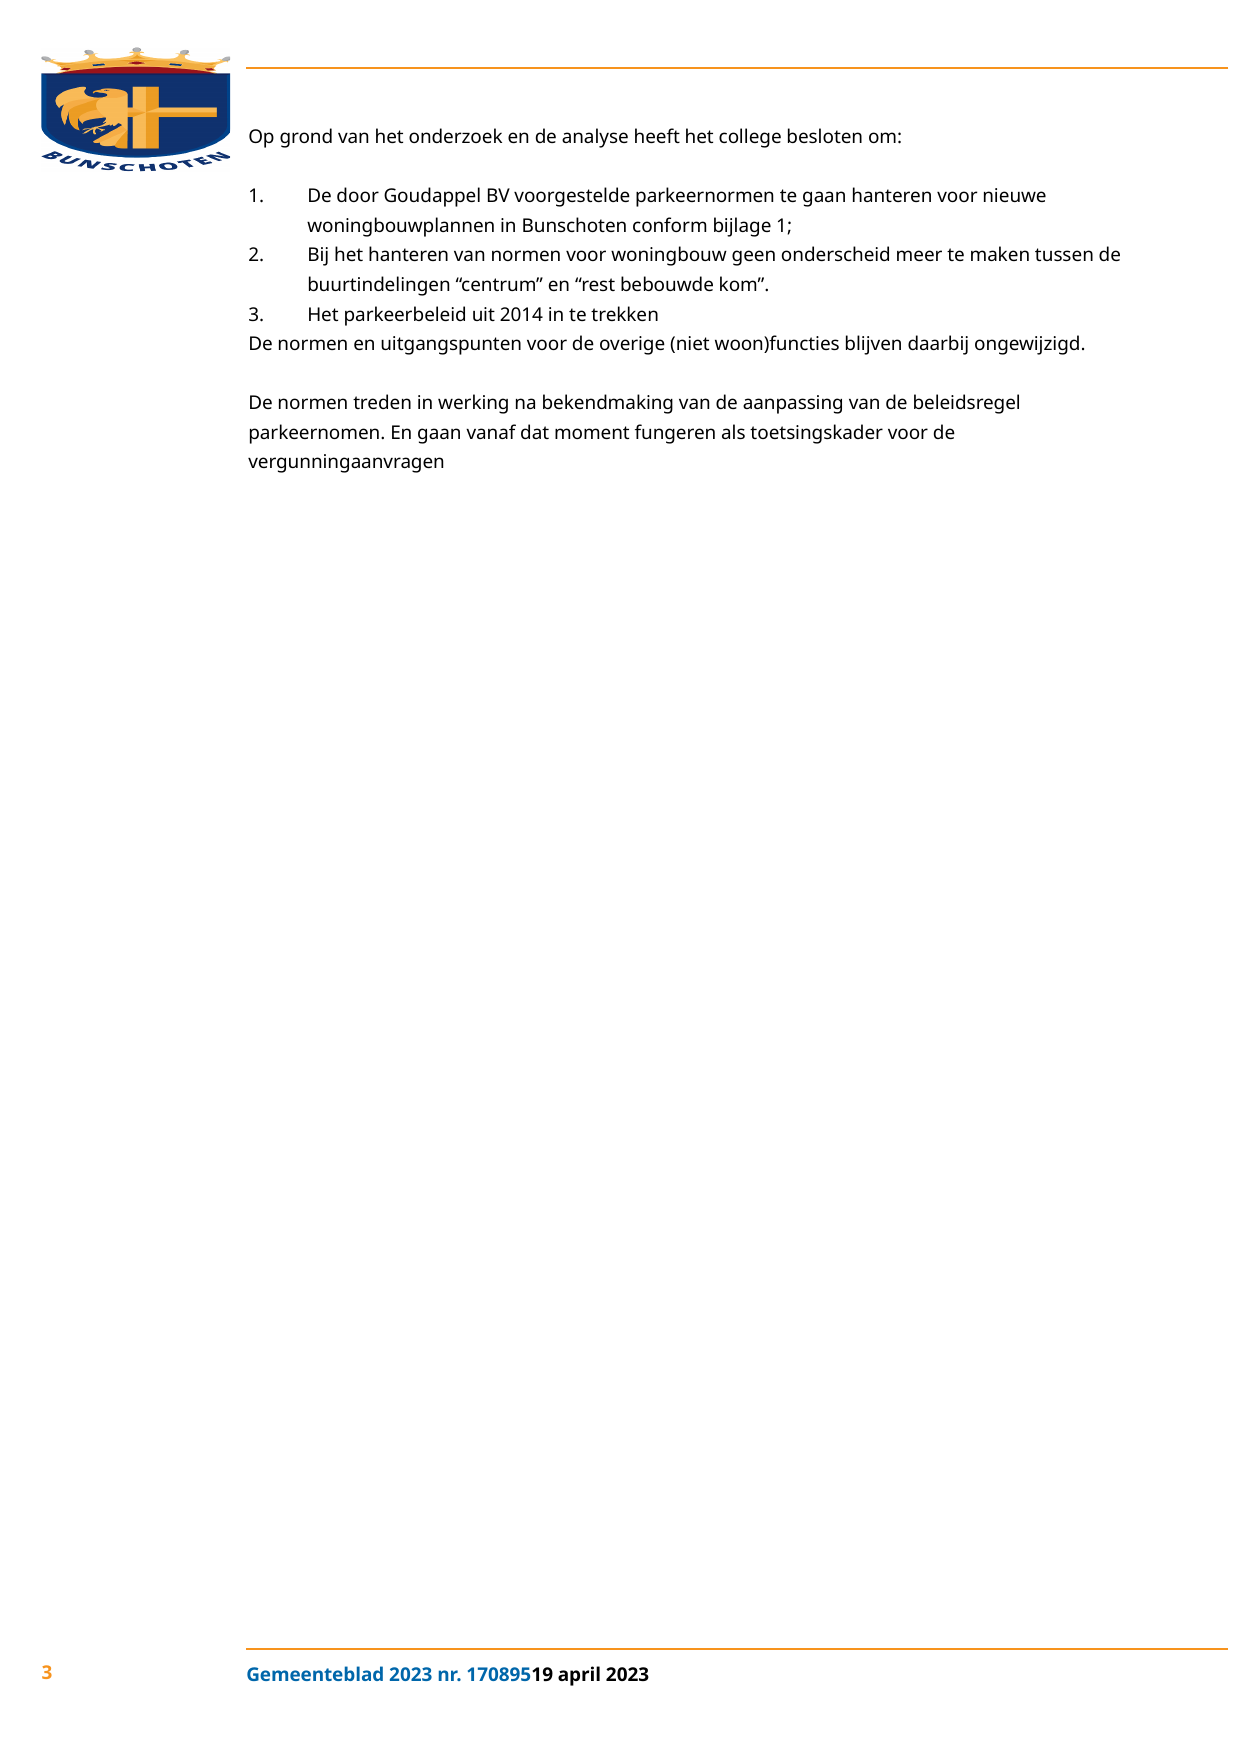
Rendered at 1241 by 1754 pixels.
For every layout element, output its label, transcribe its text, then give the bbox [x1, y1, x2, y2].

text De normen en uitgangspunten voor de overige (niet woon)functies blijven daarbij ongewijzigd. [248, 330, 1152, 356]
list Bij het hanteren van normen voor woningbouw geen onderscheid meer te maken tussen de buurtindelingen “centrum” en “rest bebouwde kom”. [248, 242, 1152, 297]
list Het parkeerbeleid uit 2014 in te trekken [248, 301, 1152, 326]
text Op grond van het onderzoek en de analyse heeft het college besloten om: [248, 123, 1152, 149]
list De door Goudappel BV voorgestelde parkeernormen te gaan hanteren voor nieuwe woningbouwplannen in Bunschoten conform bijlage 1; [248, 182, 1152, 238]
text De normen treden in werking na bekendmaking van de aanpassing van de beleidsregel parkeernomen. En gaan vanaf dat moment fungeren als toetsingskader voor de vergunningaanvragen [248, 389, 1152, 474]
picture [41, 47, 231, 172]
